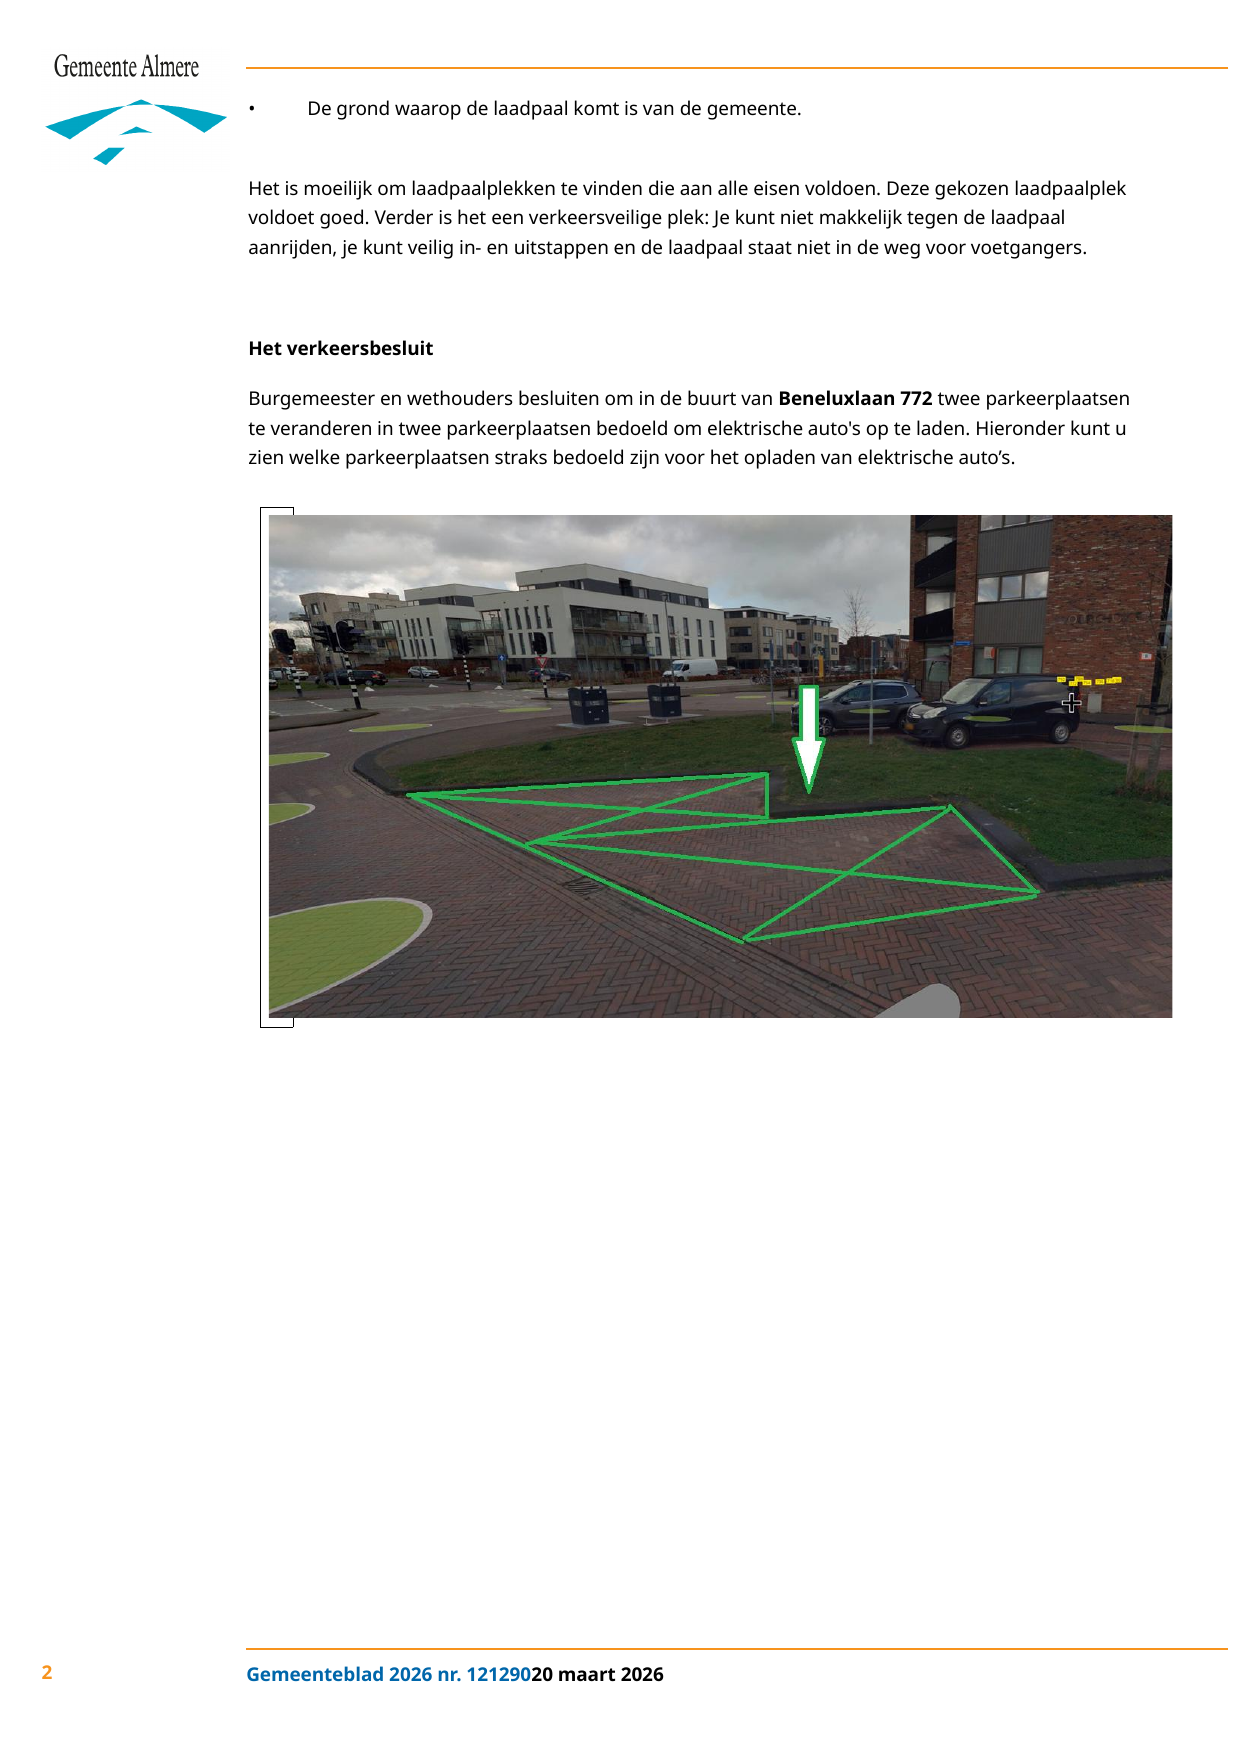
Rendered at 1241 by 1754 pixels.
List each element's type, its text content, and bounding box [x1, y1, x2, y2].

list De grond waarop de laadpaal komt is van de gemeente. [248, 95, 1152, 121]
text Het verkeersbesluit [248, 335, 1152, 361]
picture [41, 47, 231, 172]
text Het is moeilijk om laadpaalplekken te vinden die aan alle eisen voldoen. Deze gekozen laadpaalplek voldoet goed. Verder is het een verkeersveilige plek: Je kunt niet makkelijk tegen de laadpaal aanrijden, je kunt veilig in- en uitstappen en de laadpaal staat niet in de weg voor voetgangers. [248, 175, 1152, 260]
text Burgemeester en wethouders besluiten om in de buurt van Beneluxlaan 772 twee parkeerplaatsen te veranderen in twee parkeerplaatsen bedoeld om elektrische auto's op te laden. Hieronder kunt u zien welke parkeerplaatsen straks bedoeld zijn voor het opladen van elektrische auto’s. [248, 385, 1152, 470]
picture [268, 515, 1173, 1018]
